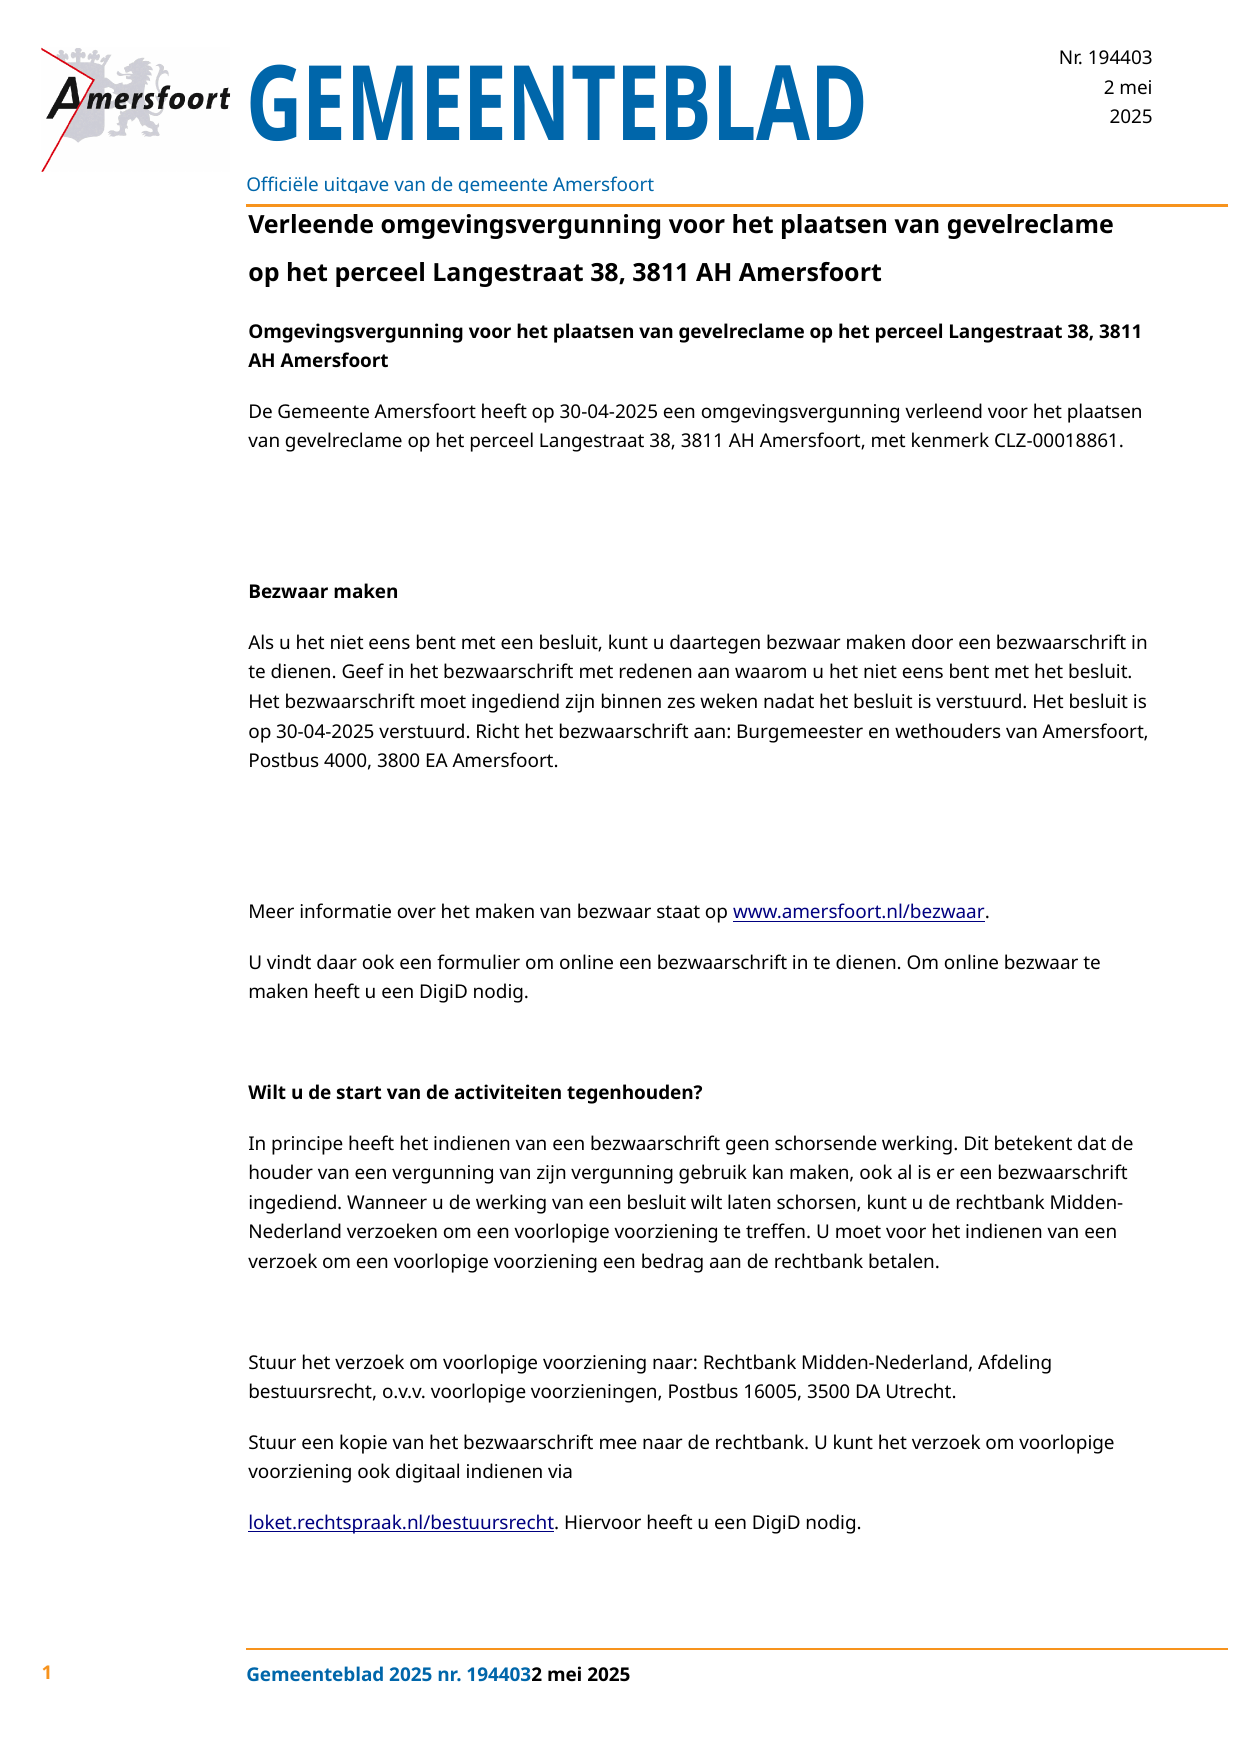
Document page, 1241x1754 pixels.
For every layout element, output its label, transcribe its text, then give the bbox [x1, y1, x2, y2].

text Stuur een kopie van het bezwaarschrift mee naar de rechtbank. U kunt het verzoek om voorlopige voorziening ook digitaal indienen via [248, 1429, 1152, 1484]
text Bezwaar maken [248, 579, 1152, 604]
text Verleende omgevingsvergunning voor het plaatsen van gevelreclame op het perceel Langestraat 38, 3811 AH Amersfoort [248, 207, 1152, 288]
text Meer informatie over het maken van bezwaar staat op www.amersfoort.nl/bezwaar. [248, 899, 1152, 924]
text Als u het niet eens bent met een besluit, kunt u daartegen bezwaar maken door een bezwaarschrift in te dienen. Geef in het bezwaarschrift met redenen aan waarom u het niet eens bent met het besluit. Het bezwaarschrift moet ingediend zijn binnen zes weken nadat het besluit is verstuurd. Het besluit is op 30-04-2025 verstuurd. Richt het bezwaarschrift aan: Burgemeester en wethouders van Amersfoort, Postbus 4000, 3800 EA Amersfoort. [248, 629, 1152, 773]
text Stuur het verzoek om voorlopige voorziening naar: Rechtbank Midden-Nederland, Afdeling bestuursrecht, o.v.v. voorlopige voorzieningen, Postbus 16005, 3500 DA Utrecht. [248, 1349, 1152, 1404]
text Wilt u de start van de activiteiten tegenhouden? [248, 1079, 1152, 1105]
text loket.rechtspraak.nl/bestuursrecht. Hiervoor heeft u een DigiD nodig. [248, 1509, 1152, 1535]
text De Gemeente Amersfoort heeft op 30-04-2025 een omgevingsvergunning verleend voor het plaatsen van gevelreclame op het perceel Langestraat 38, 3811 AH Amersfoort, met kenmerk CLZ-00018861. [248, 398, 1152, 453]
text U vindt daar ook een formulier om online een bezwaarschrift in te dienen. Om online bezwaar te maken heeft u een DigiD nodig. [248, 949, 1152, 1004]
text In principe heeft het indienen van een bezwaarschrift geen schorsende werking. Dit betekent dat de houder van een vergunning van zijn vergunning gebruik kan maken, ook al is er een bezwaarschrift ingediend. Wanneer u de werking van een besluit wilt laten schorsen, kunt u de rechtbank Midden-Nederland verzoeken om een voorlopige voorziening te treffen. U moet voor het indienen van een verzoek om een voorlopige voorziening een bedrag aan de rechtbank betalen. [248, 1130, 1152, 1274]
picture [41, 47, 231, 172]
text Omgevingsvergunning voor het plaatsen van gevelreclame op het perceel Langestraat 38, 3811 AH Amersfoort [248, 318, 1152, 373]
